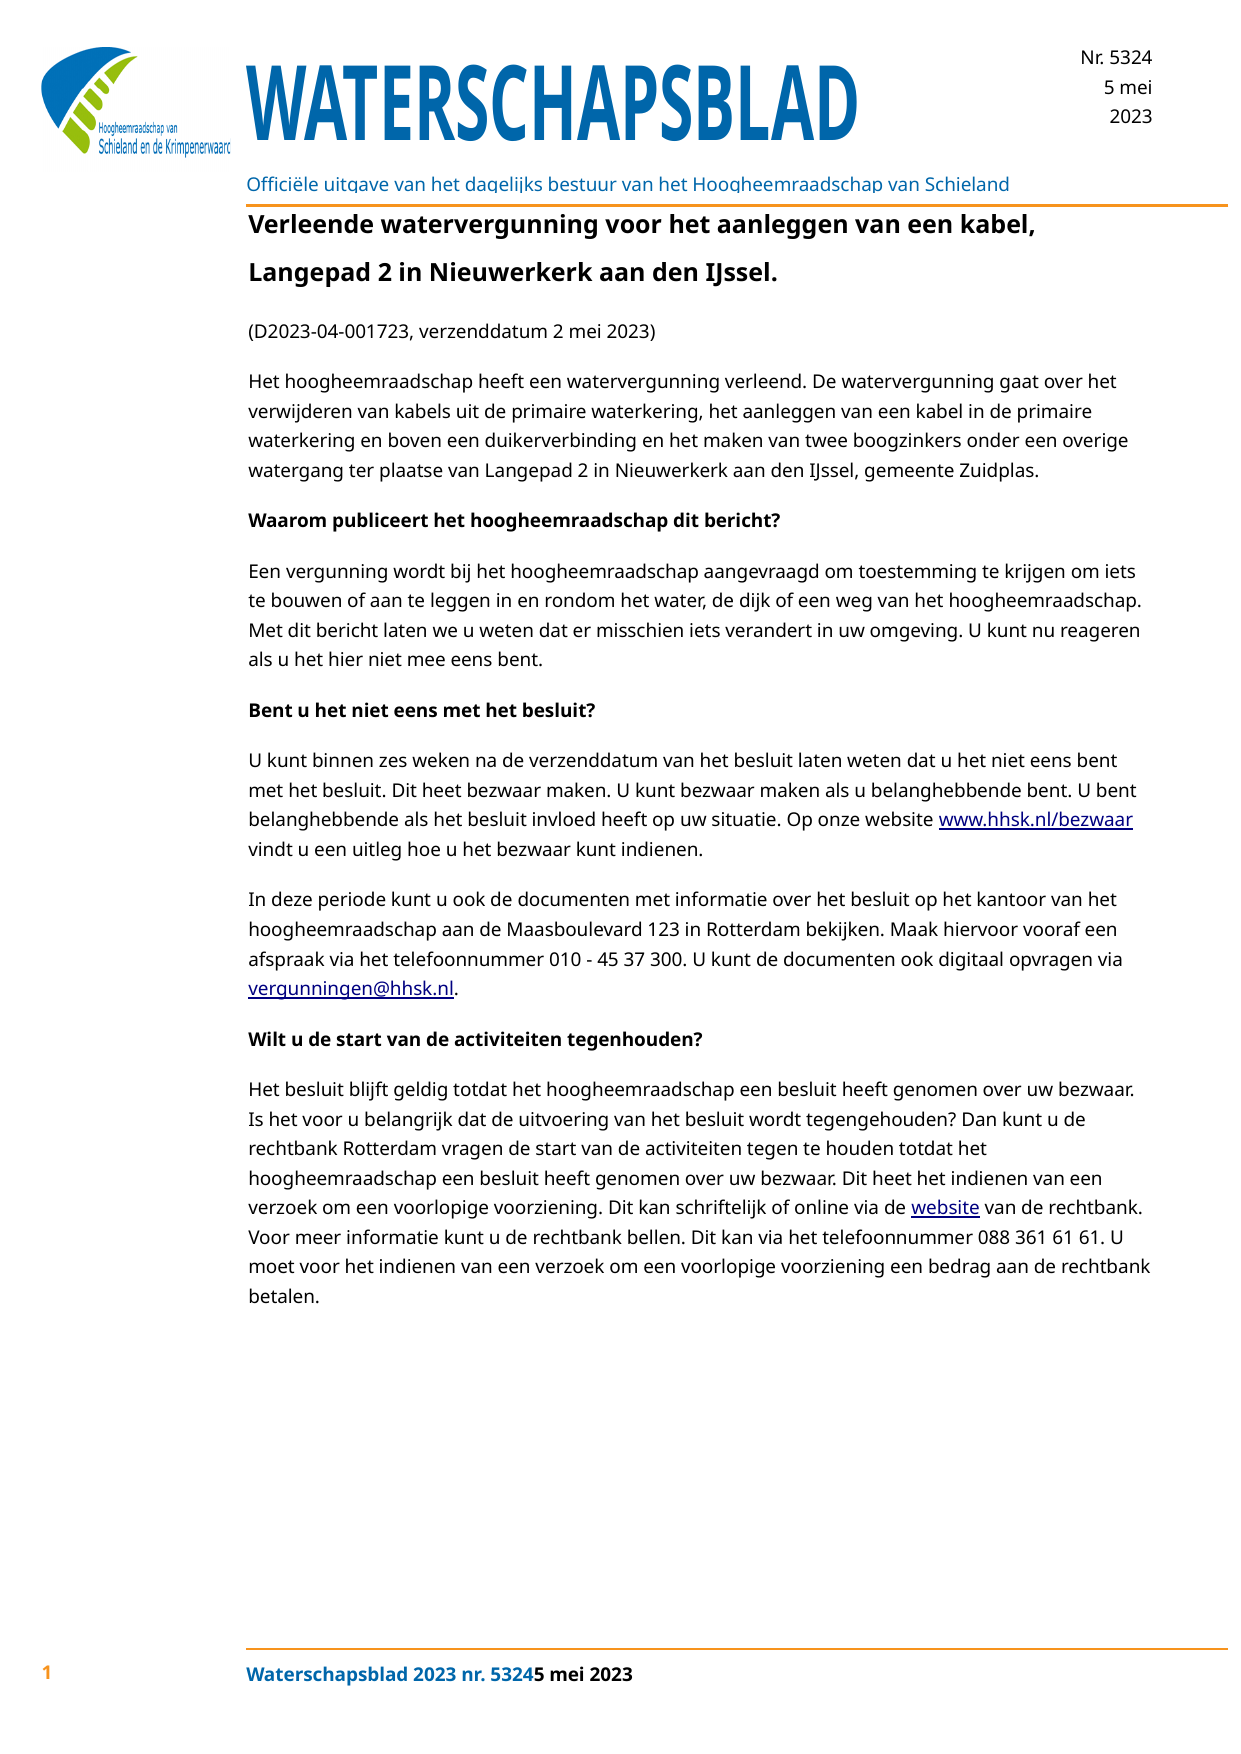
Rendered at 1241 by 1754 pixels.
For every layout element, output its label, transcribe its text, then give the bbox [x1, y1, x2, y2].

text Het besluit blijft geldig totdat het hoogheemraadschap een besluit heeft genomen over uw bezwaar. Is het voor u belangrijk dat de uitvoering van het besluit wordt tegengehouden? Dan kunt u de rechtbank Rotterdam vragen de start van de activiteiten tegen te houden totdat het hoogheemraadschap een besluit heeft genomen over uw bezwaar. Dit heet het indienen van een verzoek om een voorlopige voorziening. Dit kan schriftelijk of online via de website van de rechtbank. Voor meer informatie kunt u de rechtbank bellen. Dit kan via het telefoonnummer 088 361 61 61. U moet voor het indienen van een verzoek om een voorlopige voorziening een bedrag aan de rechtbank betalen. [248, 1076, 1152, 1309]
text Waarom publiceert het hoogheemraadschap dit bericht? [248, 507, 1152, 533]
text Wilt u de start van de activiteiten tegenhouden? [248, 1026, 1152, 1052]
text Verleende watervergunning voor het aanleggen van een kabel, Langepad 2 in Nieuwerkerk aan den IJssel. [248, 207, 1152, 288]
text (D2023-04-001723, verzenddatum 2 mei 2023) [248, 318, 1152, 344]
text In deze periode kunt u ook de documenten met informatie over het besluit op het kantoor van het hoogheemraadschap aan de Maasboulevard 123 in Rotterdam bekijken. Maak hiervoor vooraf een afspraak via het telefoonnummer 010 - 45 37 300. U kunt de documenten ook digitaal opvragen via vergunningen@hhsk.nl. [248, 887, 1152, 1001]
text Een vergunning wordt bij het hoogheemraadschap aangevraagd om toestemming te krijgen om iets te bouwen of aan te leggen in en rondom het water, de dijk of een weg van het hoogheemraadschap. Met dit bericht laten we u weten dat er misschien iets verandert in uw omgeving. U kunt nu reageren als u het hier niet mee eens bent. [248, 558, 1152, 672]
text U kunt binnen zes weken na de verzenddatum van het besluit laten weten dat u het niet eens bent met het besluit. Dit heet bezwaar maken. U kunt bezwaar maken als u belanghebbende bent. U bent belanghebbende als het besluit invloed heeft op uw situatie. Op onze website www.hhsk.nl/bezwaar vindt u een uitleg hoe u het bezwaar kunt indienen. [248, 747, 1152, 862]
picture [41, 47, 231, 172]
text Het hoogheemraadschap heeft een watervergunning verleend. De watervergunning gaat over het verwijderen van kabels uit de primaire waterkering, het aanleggen van een kabel in de primaire waterkering en boven een duikerverbinding en het maken van twee boogzinkers onder een overige watergang ter plaatse van Langepad 2 in Nieuwerkerk aan den IJssel, gemeente Zuidplas. [248, 368, 1152, 483]
text Bent u het niet eens met het besluit? [248, 697, 1152, 723]
